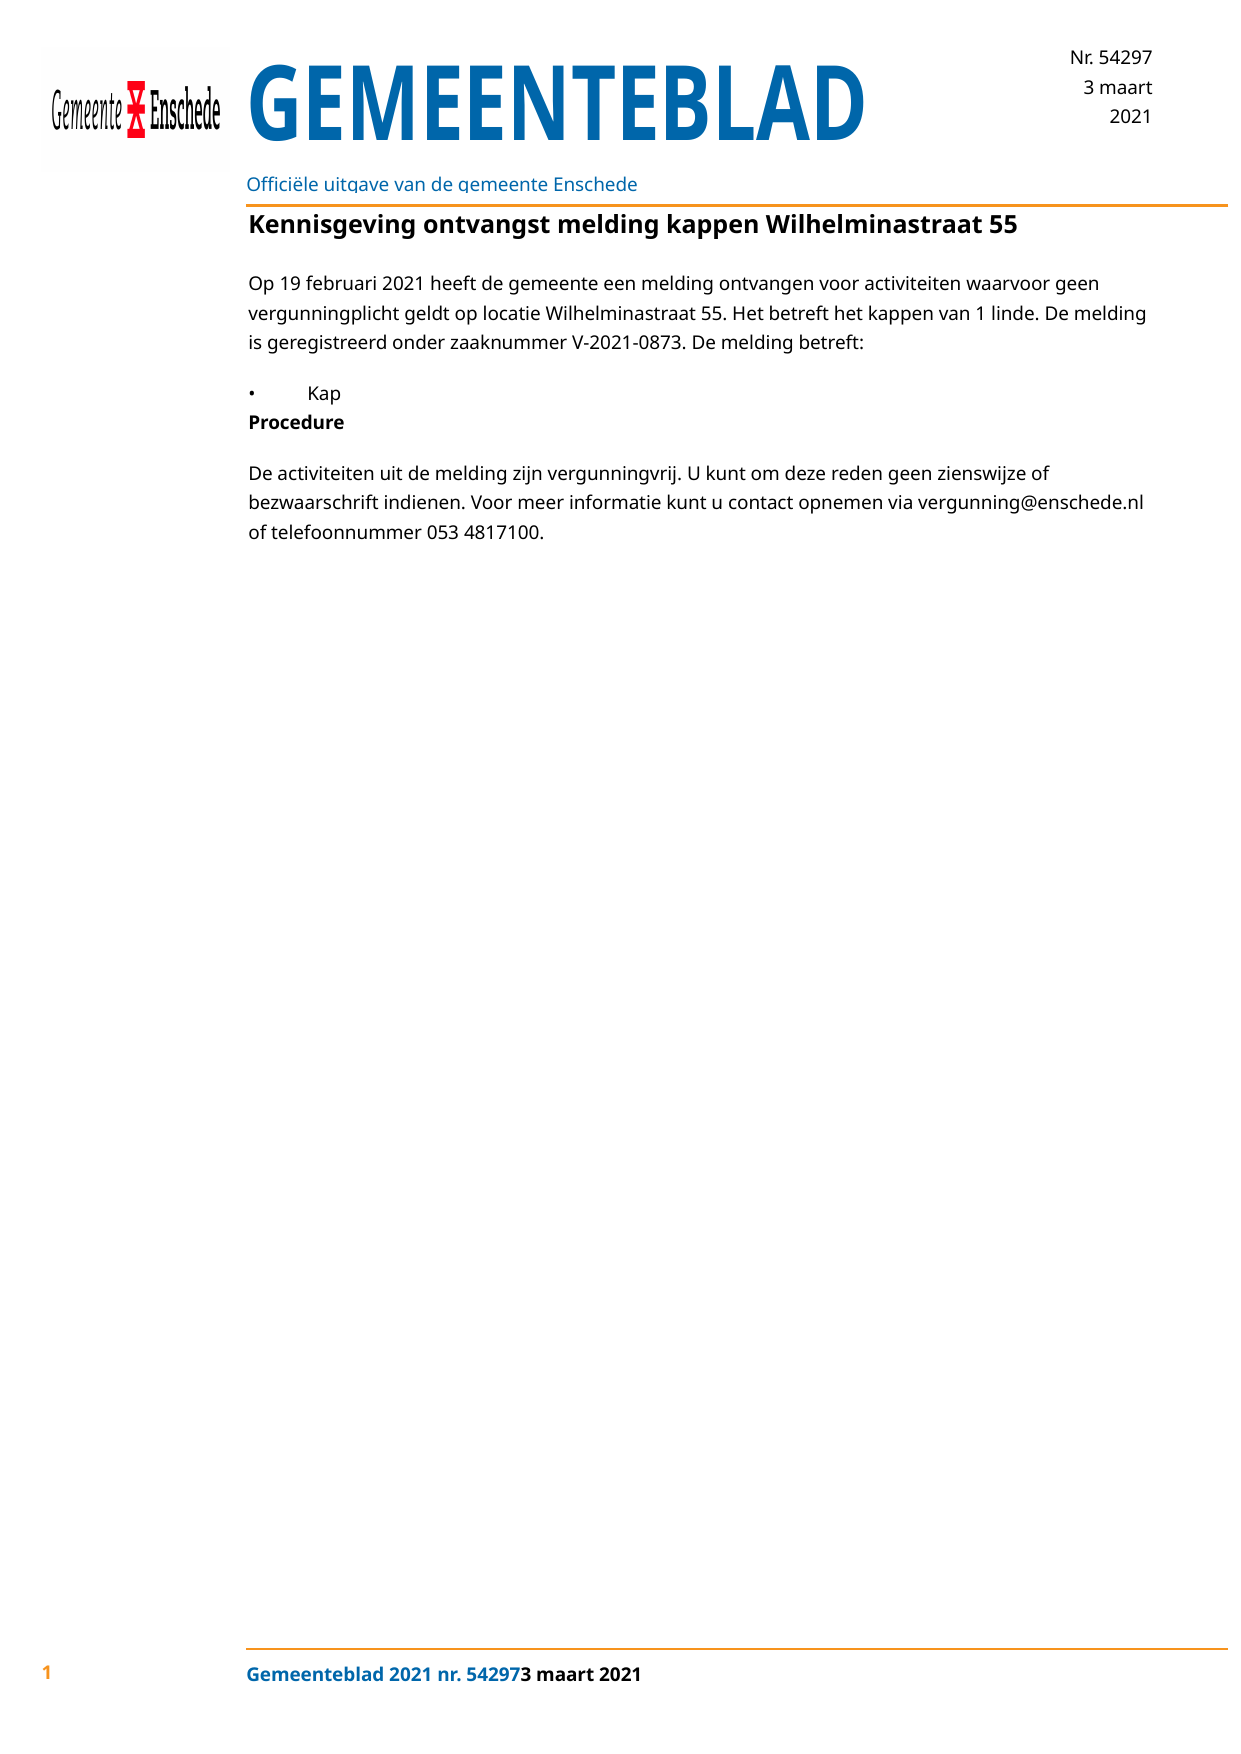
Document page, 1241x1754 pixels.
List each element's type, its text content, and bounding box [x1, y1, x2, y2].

text Kennisgeving ontvangst melding kappen Wilhelminastraat 55 [248, 207, 1152, 241]
text Op 19 februari 2021 heeft de gemeente een melding ontvangen voor activiteiten waarvoor geen vergunningplicht geldt op locatie Wilhelminastraat 55. Het betreft het kappen van 1 linde. De melding is geregistreerd onder zaaknummer V-2021-0873. De melding betreft: [248, 270, 1152, 355]
picture [41, 47, 231, 172]
list Kap [248, 380, 1152, 406]
text De activiteiten uit de melding zijn vergunningvrij. U kunt om deze reden geen zienswijze of bezwaarschrift indienen. Voor meer informatie kunt u contact opnemen via vergunning@enschede.nl of telefoonnummer 053 4817100. [248, 460, 1152, 545]
text Procedure [248, 409, 1152, 435]
